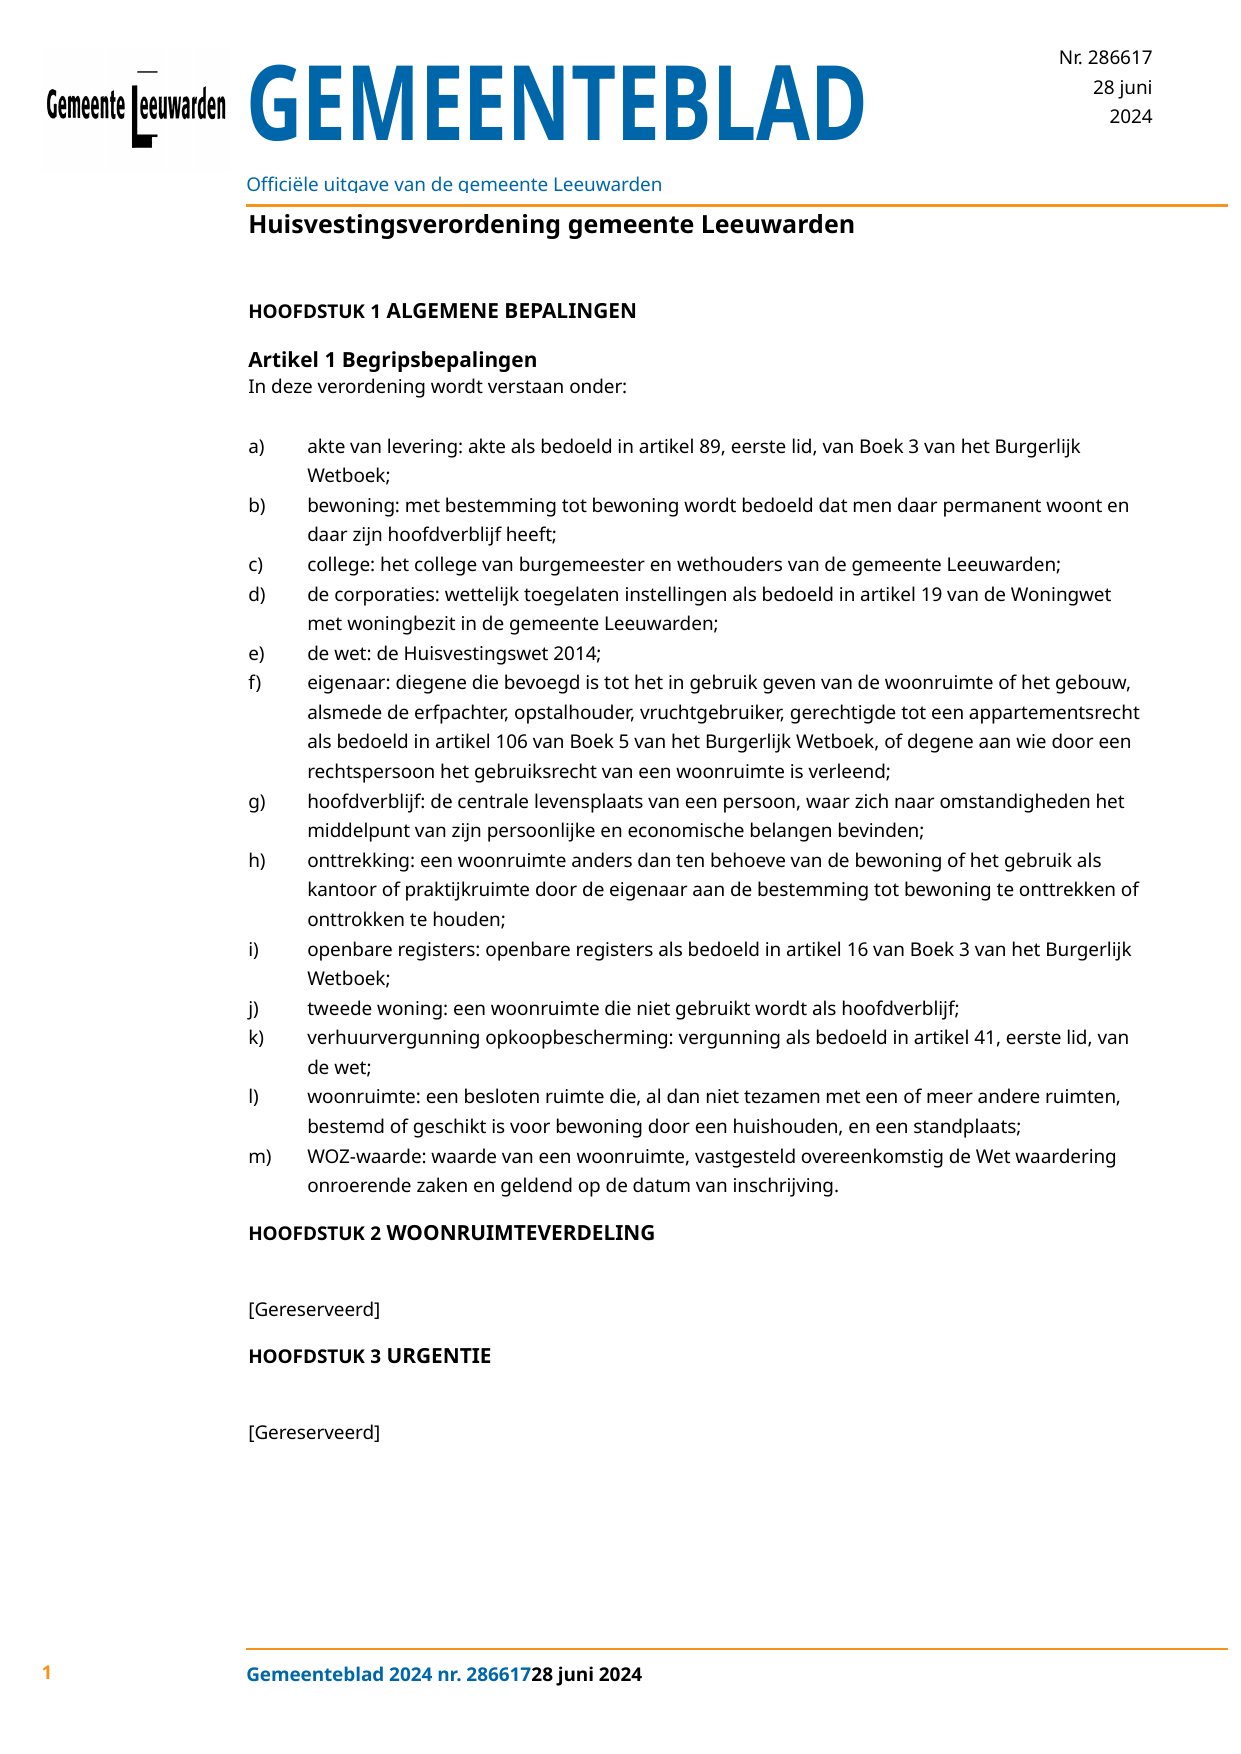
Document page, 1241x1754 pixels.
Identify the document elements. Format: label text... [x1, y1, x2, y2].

list openbare registers: openbare registers als bedoeld in artikel 16 van Boek 3 van het Burgerlijk Wetboek; [248, 936, 1152, 991]
list de corporaties: wettelijk toegelaten instellingen als bedoeld in artikel 19 van de Woningwet met woningbezit in de gemeente Leeuwarden; [248, 581, 1152, 636]
text [Gereserveerd] [248, 1296, 1152, 1322]
list akte van levering: akte als bedoeld in artikel 89, eerste lid, van Boek 3 van het Burgerlijk Wetboek; [248, 433, 1152, 488]
list bewoning: met bestemming tot bewoning wordt bedoeld dat men daar permanent woont en daar zijn hoofdverblijf heeft; [248, 492, 1152, 547]
text Artikel 1 Begripsbepalingen [248, 345, 1152, 374]
text HOOFDSTUK 2 WOONRUIMTEVERDELING [248, 1218, 1152, 1247]
list tweede woning: een woonruimte die niet gebruikt wordt als hoofdverblijf; [248, 995, 1152, 1021]
list verhuurvergunning opkoopbescherming: vergunning als bedoeld in artikel 41, eerste lid, van de wet; [248, 1024, 1152, 1080]
picture [41, 47, 231, 172]
list de wet: de Huisvestingswet 2014; [248, 640, 1152, 666]
list hoofdverblijf: de centrale levensplaats van een persoon, waar zich naar omstandigheden het middelpunt van zijn persoonlijke en economische belangen bevinden; [248, 788, 1152, 843]
text [Gereserveerd] [248, 1419, 1152, 1445]
text Huisvestingsverordening gemeente Leeuwarden [248, 207, 1152, 241]
list eigenaar: diegene die bevoegd is tot het in gebruik geven van de woonruimte of het gebouw, alsmede de erfpachter, opstalhouder, vruchtgebruiker, gerechtigde tot een appartementsrecht als bedoeld in artikel 106 van Boek 5 van het Burgerlijk Wetboek, of degene aan wie door een rechtspersoon het gebruiksrecht van een woonruimte is verleend; [248, 669, 1152, 784]
text In deze verordening wordt verstaan onder: [248, 374, 1152, 399]
list onttrekking: een woonruimte anders dan ten behoeve van de bewoning of het gebruik als kantoor of praktijkruimte door de eigenaar aan de bestemming tot bewoning te onttrekken of onttrokken te houden; [248, 847, 1152, 932]
text HOOFDSTUK 3 URGENTIE [248, 1341, 1152, 1370]
text HOOFDSTUK 1 ALGEMENE BEPALINGEN [248, 296, 1152, 324]
list WOZ-waarde: waarde van een woonruimte, vastgesteld overeenkomstig de Wet waardering onroerende zaken en geldend op de datum van inschrijving. [248, 1143, 1152, 1198]
list college: het college van burgemeester en wethouders van de gemeente Leeuwarden; [248, 551, 1152, 577]
list woonruimte: een besloten ruimte die, al dan niet tezamen met een of meer andere ruimten, bestemd of geschikt is voor bewoning door een huishouden, en een standplaats; [248, 1084, 1152, 1139]
